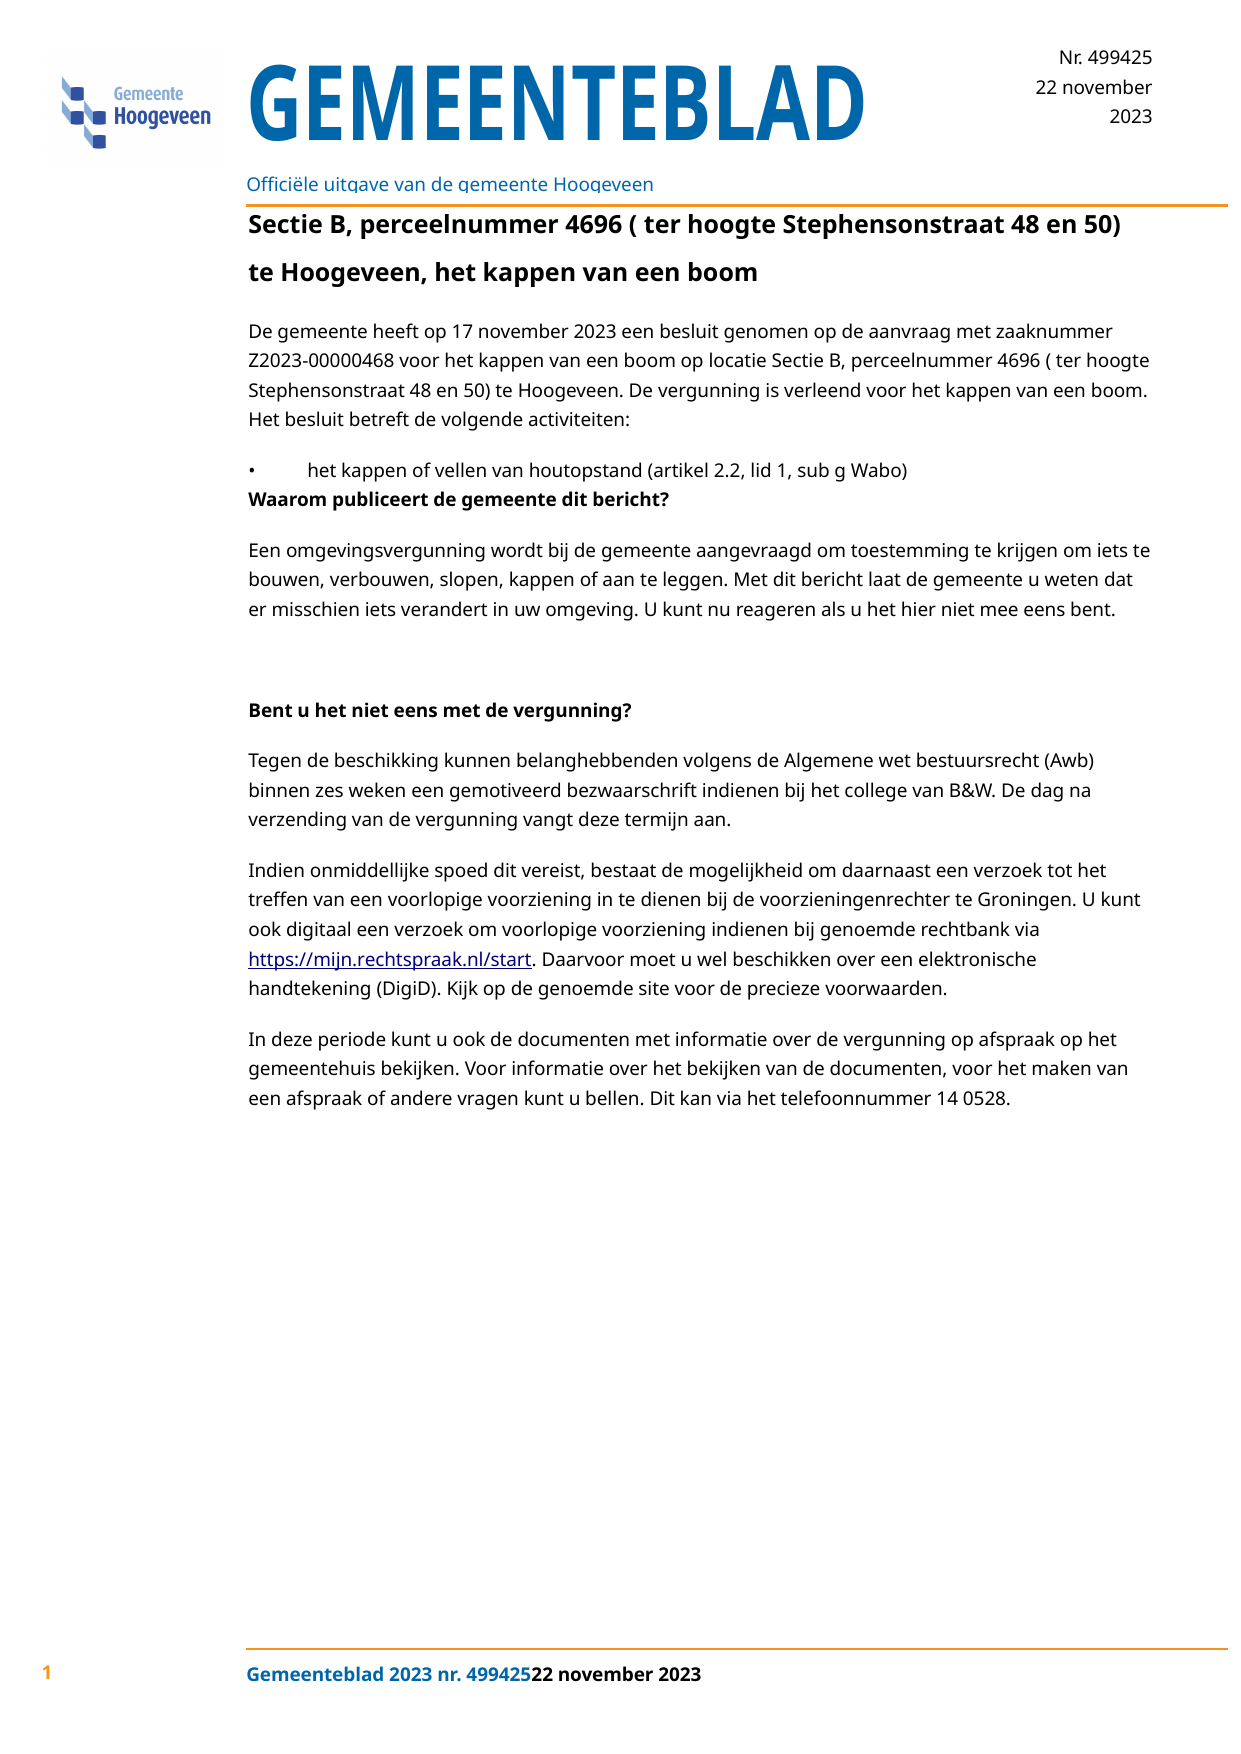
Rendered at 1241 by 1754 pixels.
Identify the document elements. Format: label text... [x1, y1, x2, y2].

list het kappen of vellen van houtopstand (artikel 2.2, lid 1, sub g Wabo) [248, 457, 1152, 483]
picture [41, 47, 231, 172]
text In deze periode kunt u ook de documenten met informatie over de vergunning op afspraak op het gemeentehuis bekijken. Voor informatie over het bekijken van de documenten, voor het maken van een afspraak of andere vragen kunt u bellen. Dit kan via het telefoonnummer 14 0528. [248, 1026, 1152, 1111]
text Bent u het niet eens met de vergunning? [248, 697, 1152, 723]
text Tegen de beschikking kunnen belanghebbenden volgens de Algemene wet bestuursrecht (Awb) binnen zes weken een gemotiveerd bezwaarschrift indienen bij het college van B&W. De dag na verzending van de vergunning vangt deze termijn aan. [248, 747, 1152, 832]
text Waarom publiceert de gemeente dit bericht? [248, 487, 1152, 512]
text De gemeente heeft op 17 november 2023 een besluit genomen op de aanvraag met zaaknummer Z2023-00000468 voor het kappen van een boom op locatie Sectie B, perceelnummer 4696 ( ter hoogte Stephensonstraat 48 en 50) te Hoogeveen. De vergunning is verleend voor het kappen van een boom. Het besluit betreft de volgende activiteiten: [248, 318, 1152, 432]
text Een omgevingsvergunning wordt bij de gemeente aangevraagd om toestemming te krijgen om iets te bouwen, verbouwen, slopen, kappen of aan te leggen. Met dit bericht laat de gemeente u weten dat er misschien iets verandert in uw omgeving. U kunt nu reageren als u het hier niet mee eens bent. [248, 537, 1152, 622]
text Sectie B, perceelnummer 4696 ( ter hoogte Stephensonstraat 48 en 50) te Hoogeveen, het kappen van een boom [248, 207, 1152, 288]
text Indien onmiddellijke spoed dit vereist, bestaat de mogelijkheid om daarnaast een verzoek tot het treffen van een voorlopige voorziening in te dienen bij de voorzieningenrechter te Groningen. U kunt ook digitaal een verzoek om voorlopige voorziening indienen bij genoemde rechtbank via https://mijn.rechtspraak.nl/start. Daarvoor moet u wel beschikken over een elektronische handtekening (DigiD). Kijk op de genoemde site voor de precieze voorwaarden. [248, 857, 1152, 1001]
